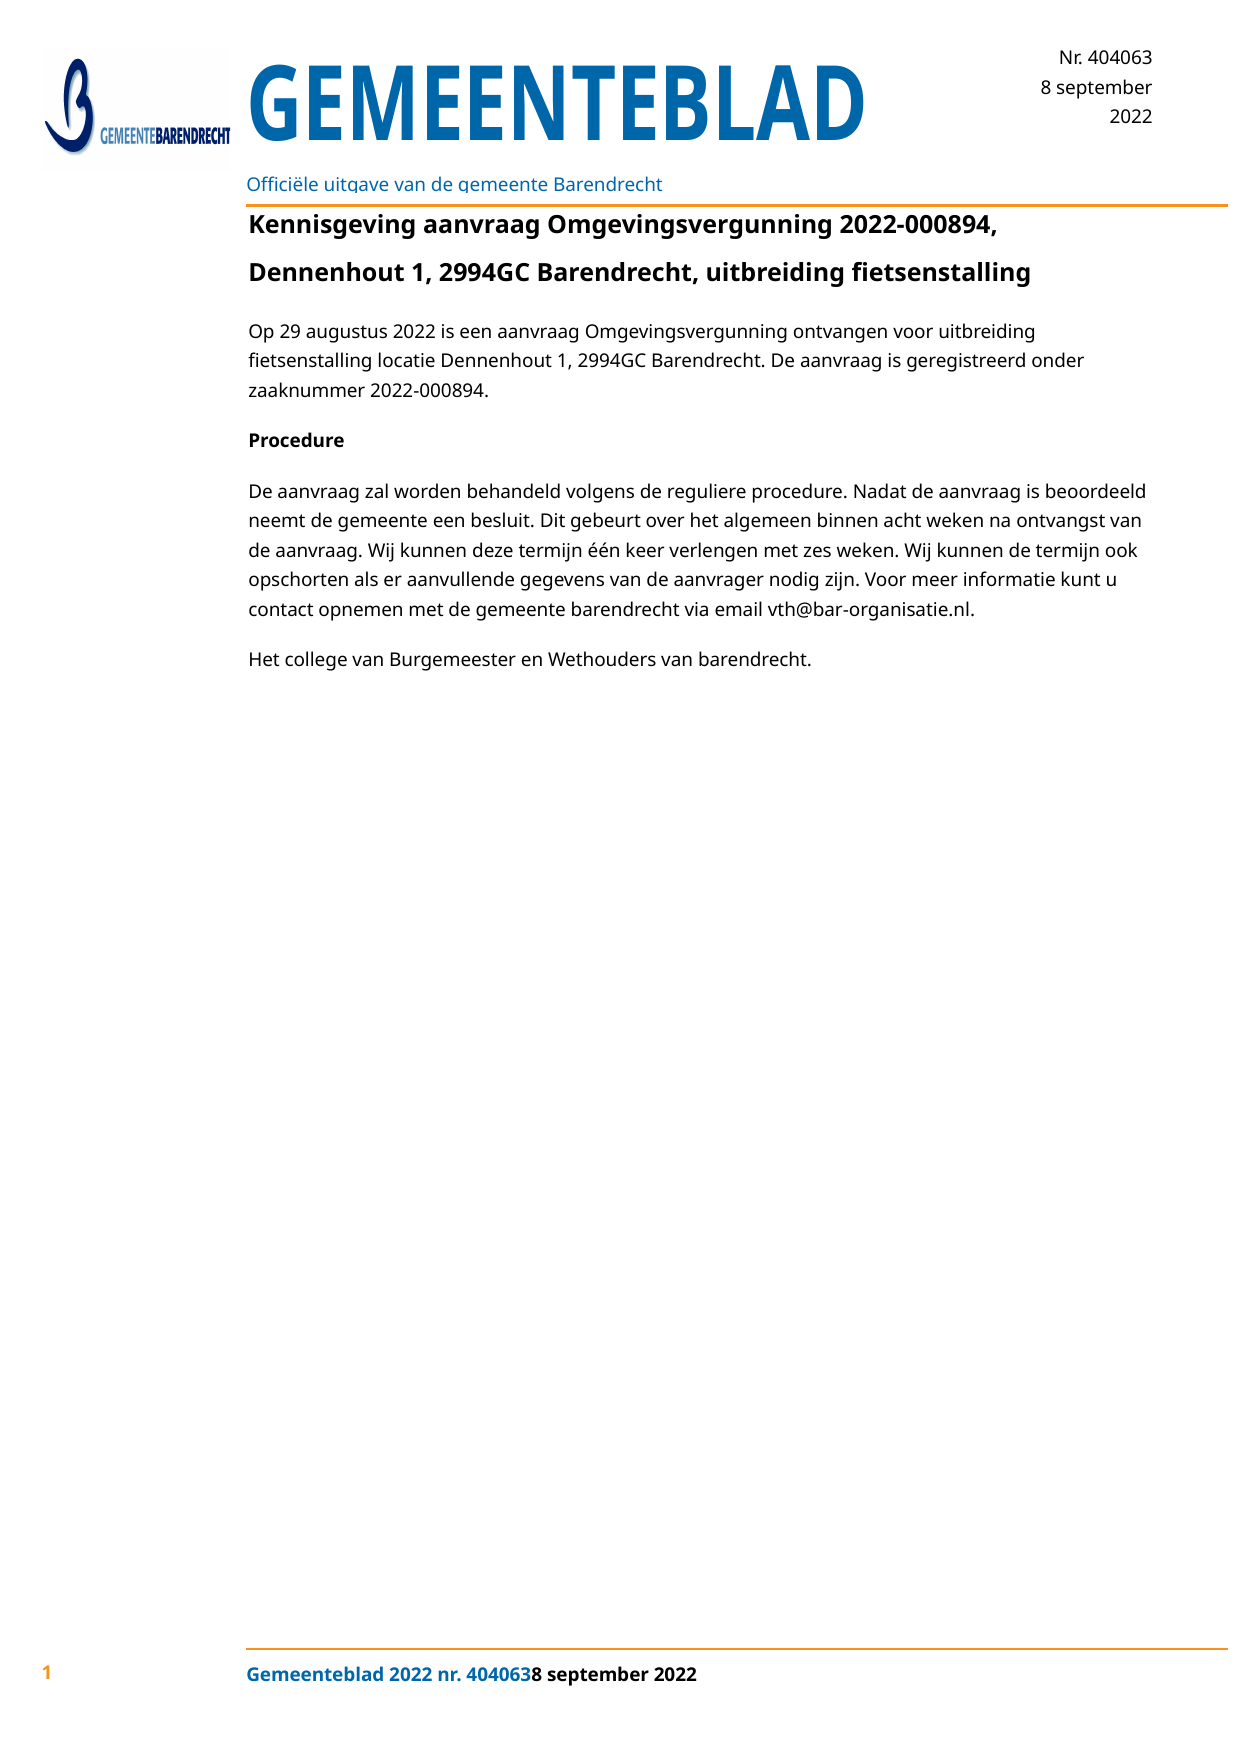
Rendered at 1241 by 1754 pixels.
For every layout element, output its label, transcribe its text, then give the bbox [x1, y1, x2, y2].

text Kennisgeving aanvraag Omgevingsvergunning 2022-000894, Dennenhout 1, 2994GC Barendrecht, uitbreiding fietsenstalling [248, 207, 1152, 288]
text Procedure [248, 427, 1152, 453]
text Op 29 augustus 2022 is een aanvraag Omgevingsvergunning ontvangen voor uitbreiding fietsenstalling locatie Dennenhout 1, 2994GC Barendrecht. De aanvraag is geregistreerd onder zaaknummer 2022-000894. [248, 318, 1152, 403]
text De aanvraag zal worden behandeld volgens de reguliere procedure. Nadat de aanvraag is beoordeeld neemt de gemeente een besluit. Dit gebeurt over het algemeen binnen acht weken na ontvangst van de aanvraag. Wij kunnen deze termijn één keer verlengen met zes weken. Wij kunnen de termijn ook opschorten als er aanvullende gegevens van de aanvrager nodig zijn. Voor meer informatie kunt u contact opnemen met de gemeente barendrecht via email vth@bar-organisatie.nl. [248, 478, 1152, 622]
picture [41, 47, 231, 172]
text Het college van Burgemeester en Wethouders van barendrecht. [248, 647, 1152, 672]
